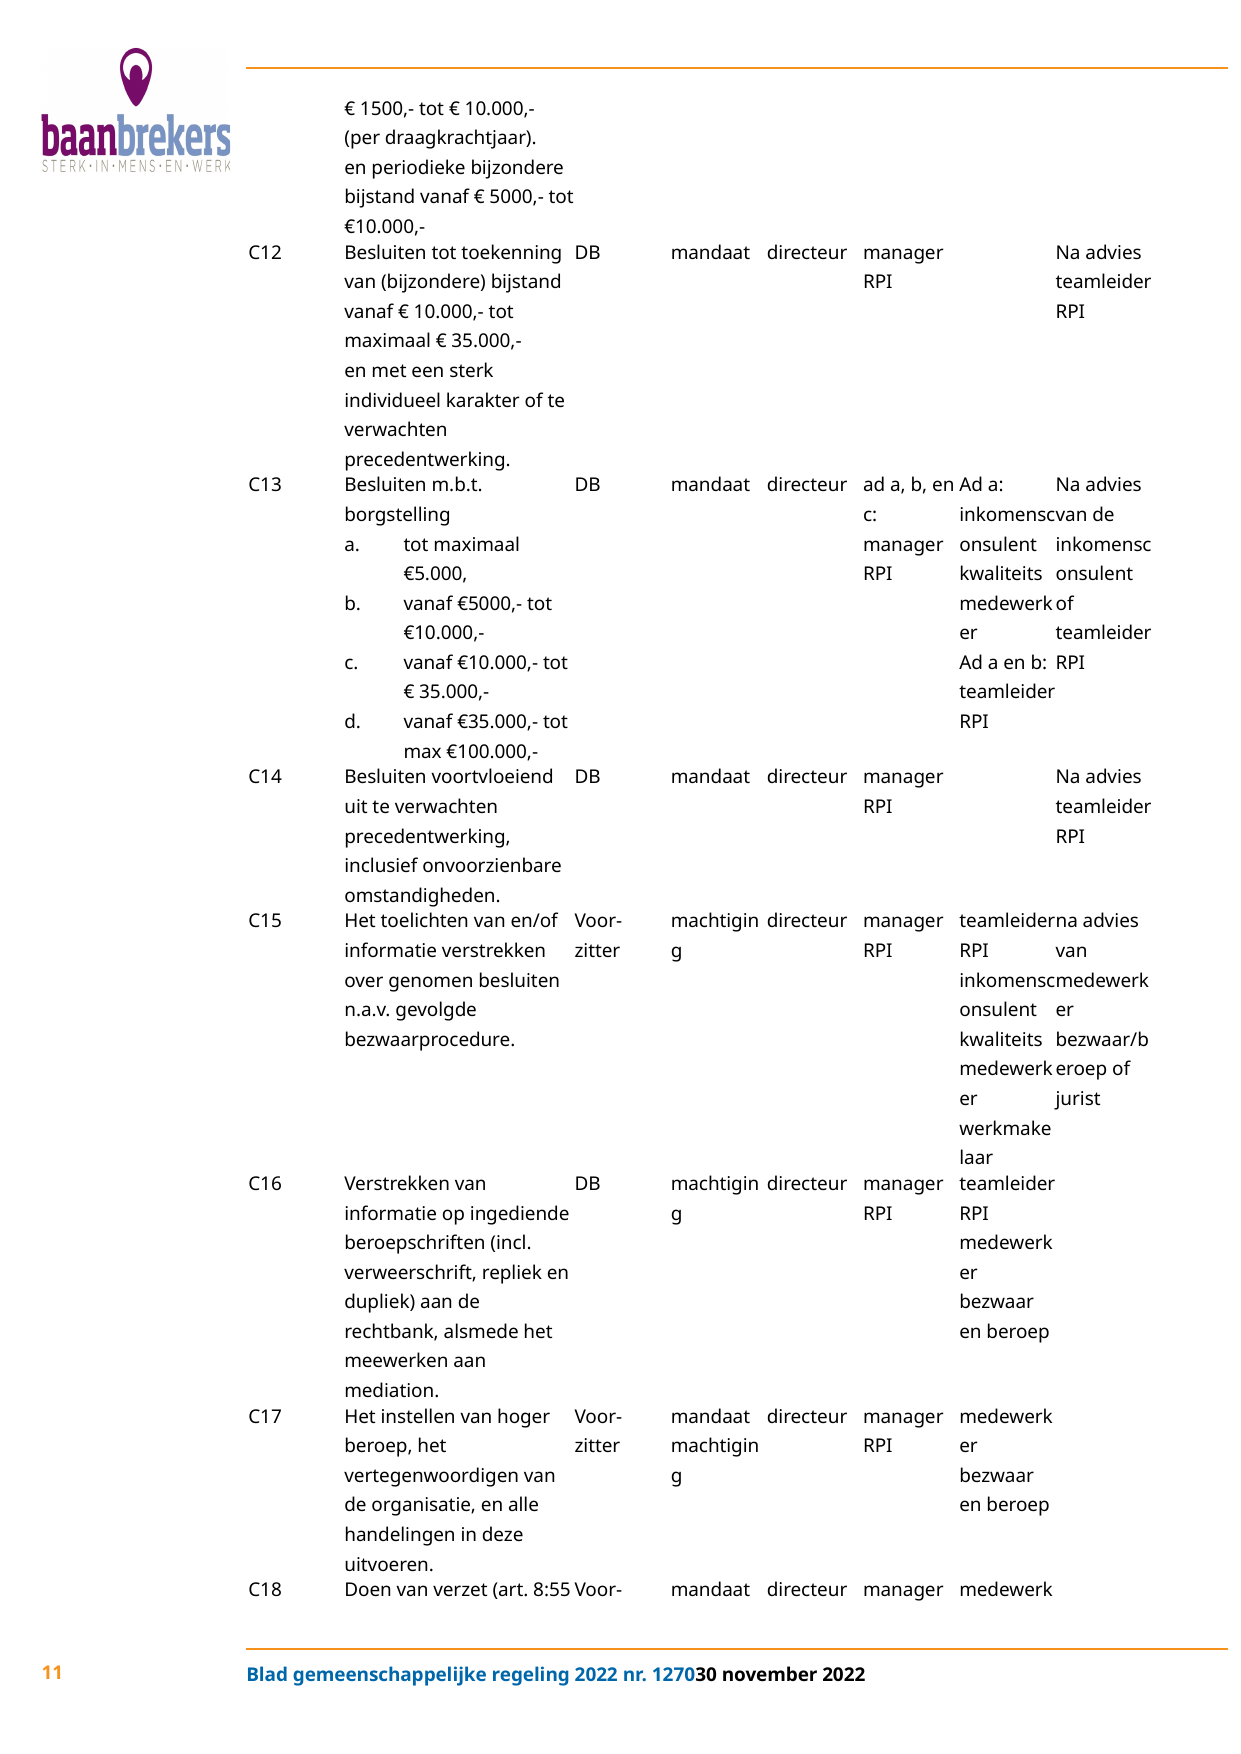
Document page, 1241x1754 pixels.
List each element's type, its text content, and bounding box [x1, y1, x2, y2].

table_cell [1055, 1403, 1152, 1577]
table_cell manager RPI [863, 1403, 959, 1577]
table_cell € 1500,- tot € 10.000,- (per draagkrachtjaar). en periodieke bijzondere bijstand vanaf € 5000,- tot €10.000,- [344, 95, 574, 239]
table_cell DB [574, 1170, 671, 1403]
table_cell Na advies teamleider RPI [1055, 764, 1152, 908]
table_cell Voor- [574, 1577, 671, 1602]
table_cell DB [574, 472, 671, 764]
table_cell Voor- zitter [574, 1403, 671, 1577]
table_cell manager RPI [863, 764, 959, 908]
table_cell Doen van verzet (art. 8:55 [344, 1577, 574, 1602]
table_cell [1055, 1577, 1152, 1602]
table_cell [767, 95, 863, 239]
table_cell [574, 95, 671, 239]
table_cell Besluiten tot toekenning van (bijzondere) bijstand vanaf € 10.000,- tot maximaal € 35.000,- en met een sterk individueel karakter of te verwachten precedentwerking. [344, 239, 574, 472]
table_cell C16 [248, 1170, 344, 1403]
table_cell DB [574, 239, 671, 472]
table_cell manager RPI [863, 239, 959, 472]
table_cell medewerker bezwaar en beroep [959, 1403, 1055, 1577]
table_cell Ad a: inkomensconsulent kwaliteitsmedewerker Ad a en b: teamleider RPI [959, 472, 1055, 764]
table_cell C12 [248, 239, 344, 472]
table_cell Na advies van de inkomensconsulent of teamleider RPI [1055, 472, 1152, 764]
table_cell teamleider RPI medewerker bezwaar en beroep [959, 1170, 1055, 1403]
table_cell manager RPI [863, 908, 959, 1170]
table_cell Na advies teamleider RPI [1055, 239, 1152, 472]
table_cell Besluiten m.b.t. borgstelling tot maximaal €5.000, vanaf €5000,- tot €10.000,- vanaf €10.000,- tot € 35.000,- vanaf €35.000,- tot max €100.000,- [344, 472, 574, 764]
table_cell directeur [767, 472, 863, 764]
table_cell [1055, 1170, 1152, 1403]
table_cell machtiging [671, 1170, 767, 1403]
table_cell medewerk [959, 1577, 1055, 1602]
picture [41, 47, 231, 172]
table_cell directeur [767, 1170, 863, 1403]
table_cell mandaat machtiging [671, 1403, 767, 1577]
table_cell Het instellen van hoger beroep, het vertegenwoordigen van de organisatie, en alle handelingen in deze uitvoeren. [344, 1403, 574, 1577]
table_cell teamleider RPI inkomensconsulent kwaliteitsmedewerker werkmakelaar [959, 908, 1055, 1170]
table_cell C18 [248, 1577, 344, 1602]
table_cell C15 [248, 908, 344, 1170]
table_cell manager RPI [863, 1170, 959, 1403]
table_cell C17 [248, 1403, 344, 1577]
table_cell [671, 95, 767, 239]
table_cell machtiging [671, 908, 767, 1170]
table_cell [959, 764, 1055, 908]
table_cell DB [574, 764, 671, 908]
table_cell [863, 95, 959, 239]
table_cell directeur [767, 239, 863, 472]
table_cell C14 [248, 764, 344, 908]
table_cell [959, 239, 1055, 472]
table_cell directeur [767, 764, 863, 908]
table_cell Voor- zitter [574, 908, 671, 1170]
table_cell Verstrekken van informatie op ingediende beroepschriften (incl. verweerschrift, repliek en dupliek) aan de rechtbank, alsmede het meewerken aan mediation. [344, 1170, 574, 1403]
table_cell directeur [767, 1403, 863, 1577]
table_cell mandaat [671, 1577, 767, 1602]
table_cell [1055, 95, 1152, 239]
table_cell [248, 95, 344, 239]
table_cell manager [863, 1577, 959, 1602]
table_cell ad a, b, en c: manager RPI [863, 472, 959, 764]
table_cell mandaat [671, 239, 767, 472]
table_cell na advies van medewerker bezwaar/beroep of jurist [1055, 908, 1152, 1170]
table_cell Besluiten voortvloeiend uit te verwachten precedentwerking, inclusief onvoorzienbare omstandigheden. [344, 764, 574, 908]
table_cell C13 [248, 472, 344, 764]
table_cell directeur [767, 1577, 863, 1602]
table_cell [959, 95, 1055, 239]
table_cell Het toelichten van en/of informatie verstrekken over genomen besluiten n.a.v. gevolgde bezwaarprocedure. [344, 908, 574, 1170]
table_cell mandaat [671, 764, 767, 908]
table_cell mandaat [671, 472, 767, 764]
table_cell directeur [767, 908, 863, 1170]
